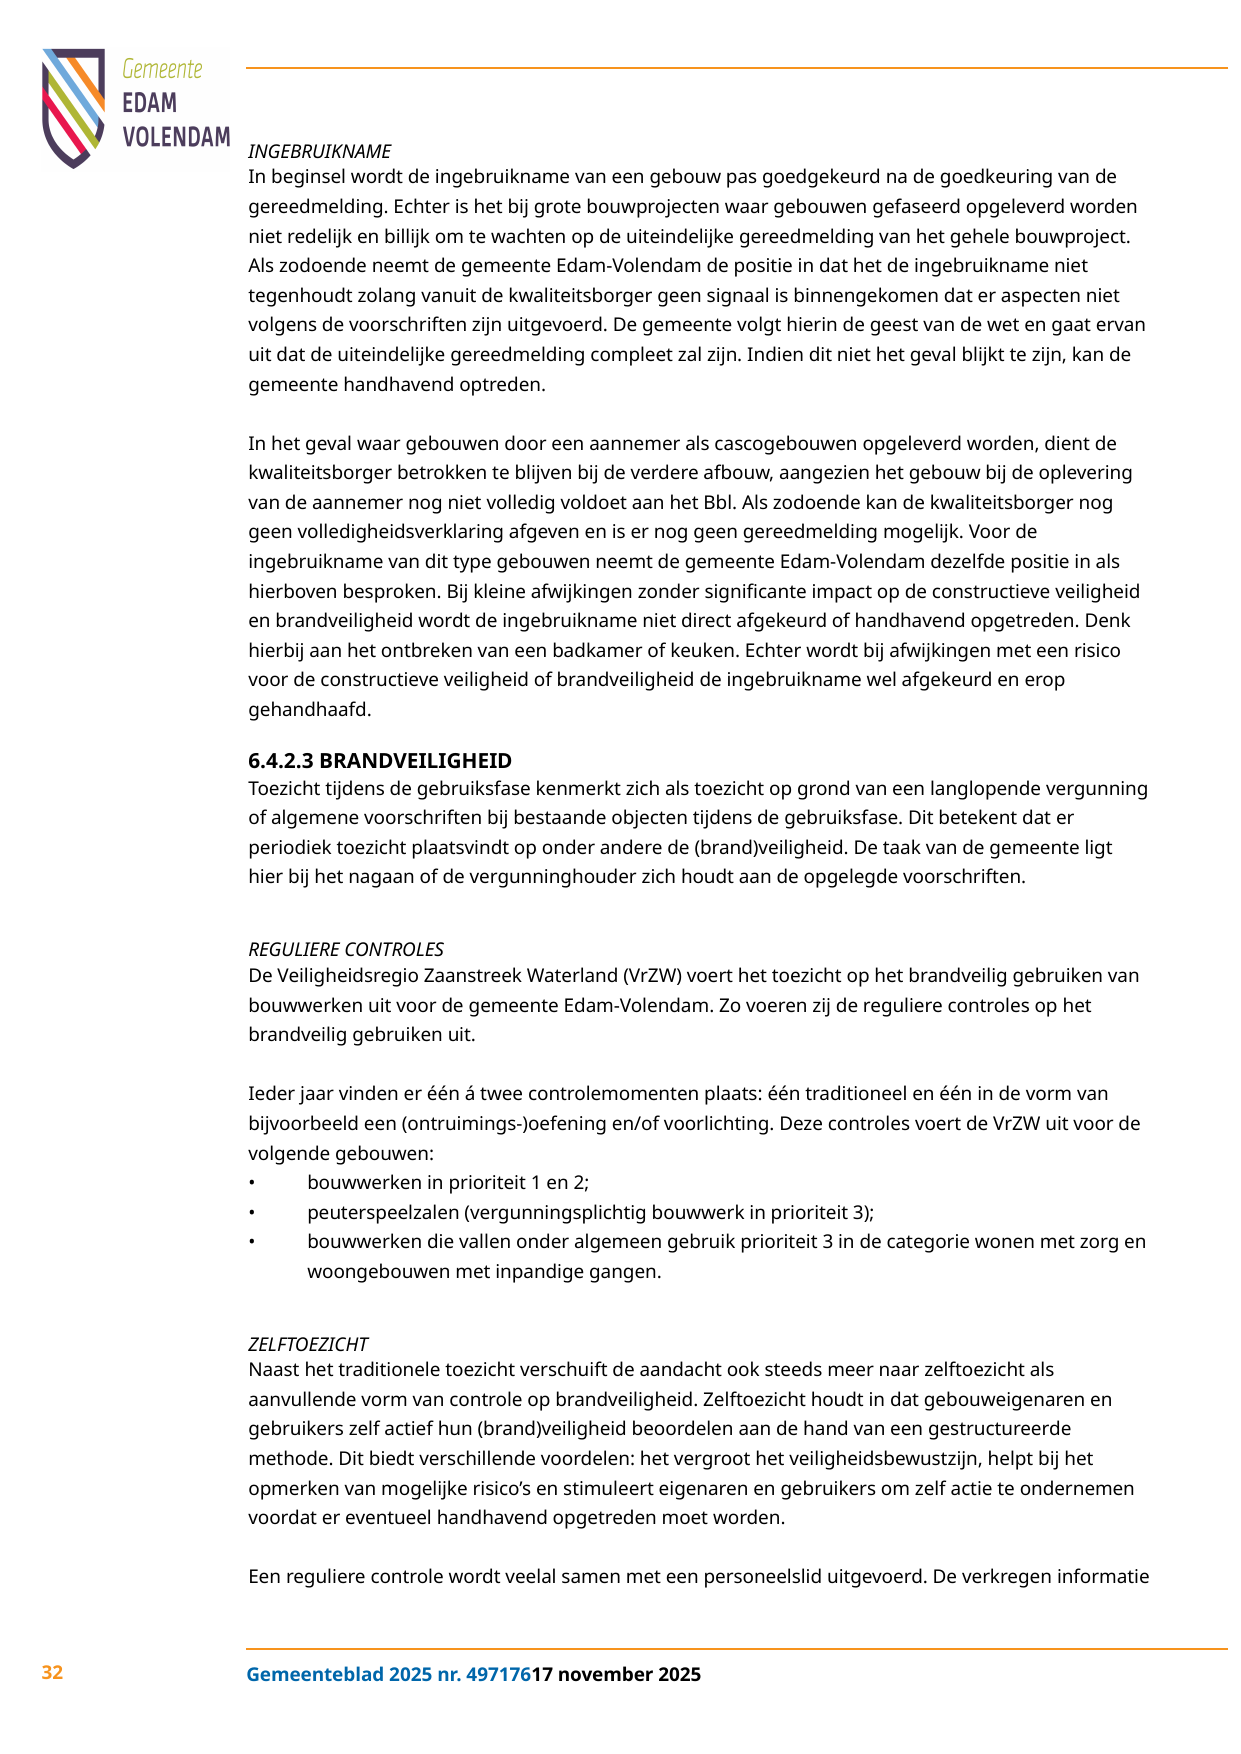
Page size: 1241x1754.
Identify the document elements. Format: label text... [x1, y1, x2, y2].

text De Veiligheidsregio Zaanstreek Waterland (VrZW) voert het toezicht op het brandveilig gebruiken van bouwwerken uit voor de gemeente Edam-Volendam. Zo voeren zij de reguliere controles op het brandveilig gebruiken uit. [248, 962, 1152, 1047]
text In beginsel wordt de ingebruikname van een gebouw pas goedgekeurd na de goedkeuring van de gereedmelding. Echter is het bij grote bouwprojecten waar gebouwen gefaseerd opgeleverd worden niet redelijk en billijk om te wachten op de uiteindelijke gereedmelding van het gehele bouwproject. Als zodoende neemt de gemeente Edam-Volendam de positie in dat het de ingebruikname niet tegenhoudt zolang vanuit de kwaliteitsborger geen signaal is binnengekomen dat er aspecten niet volgens de voorschriften zijn uitgevoerd. De gemeente volgt hierin de geest van de wet en gaat ervan uit dat de uiteindelijke gereedmelding compleet zal zijn. Indien dit niet het geval blijkt te zijn, kan de gemeente handhavend optreden. [248, 164, 1152, 396]
list peuterspeelzalen (vergunningsplichtig bouwwerk in prioriteit 3); [248, 1199, 1152, 1224]
list bouwwerken die vallen onder algemeen gebruik prioriteit 3 in de categorie wonen met zorg en woongebouwen met inpandige gangen. [248, 1228, 1152, 1284]
text In het geval waar gebouwen door een aannemer als cascogebouwen opgeleverd worden, dient de kwaliteitsborger betrokken te blijven bij de verdere afbouw, aangezien het gebouw bij de oplevering van de aannemer nog niet volledig voldoet aan het Bbl. Als zodoende kan de kwaliteitsborger nog geen volledigheidsverklaring afgeven en is er nog geen gereedmelding mogelijk. Voor de ingebruikname van dit type gebouwen neemt de gemeente Edam-Volendam dezelfde positie in als hierboven besproken. Bij kleine afwijkingen zonder significante impact op de constructieve veiligheid en brandveiligheid wordt de ingebruikname niet direct afgekeurd of handhavend opgetreden. Denk hierbij aan het ontbreken van een badkamer of keuken. Echter wordt bij afwijkingen met een risico voor de constructieve veiligheid of brandveiligheid de ingebruikname wel afgekeurd en erop gehandhaafd. [248, 430, 1152, 722]
text INGEBRUIKNAME [248, 138, 1152, 164]
text REGULIERE CONTROLES [248, 936, 1152, 962]
text Ieder jaar vinden er één á twee controlemomenten plaats: één traditioneel en één in de vorm van bijvoorbeeld een (ontruimings-)oefening en/of voorlichting. Deze controles voert de VrZW uit voor de volgende gebouwen: [248, 1081, 1152, 1165]
text 6.4.2.3 BRANDVEILIGHEID [248, 747, 1152, 775]
text Een reguliere controle wordt veelal samen met een personeelslid uitgevoerd. De verkregen informatie [248, 1563, 1152, 1589]
text Naast het traditionele toezicht verschuift de aandacht ook steeds meer naar zelftoezicht als aanvullende vorm van controle op brandveiligheid. Zelftoezicht houdt in dat gebouweigenaren en gebruikers zelf actief hun (brand)veiligheid beoordelen aan de hand van een gestructureerde methode. Dit biedt verschillende voordelen: het vergroot het veiligheidsbewustzijn, helpt bij het opmerken van mogelijke risico’s en stimuleert eigenaren en gebruikers om zelf actie te ondernemen voordat er eventueel handhavend opgetreden moet worden. [248, 1356, 1152, 1530]
text ZELFTOEZICHT [248, 1331, 1152, 1356]
picture [41, 47, 231, 172]
list bouwwerken in prioriteit 1 en 2; [248, 1169, 1152, 1195]
text Toezicht tijdens de gebruiksfase kenmerkt zich als toezicht op grond van een langlopende vergunning of algemene voorschriften bij bestaande objecten tijdens de gebruiksfase. Dit betekent dat er periodiek toezicht plaatsvindt op onder andere de (brand)veiligheid. De taak van de gemeente ligt hier bij het nagaan of de vergunninghouder zich houdt aan de opgelegde voorschriften. [248, 775, 1152, 889]
